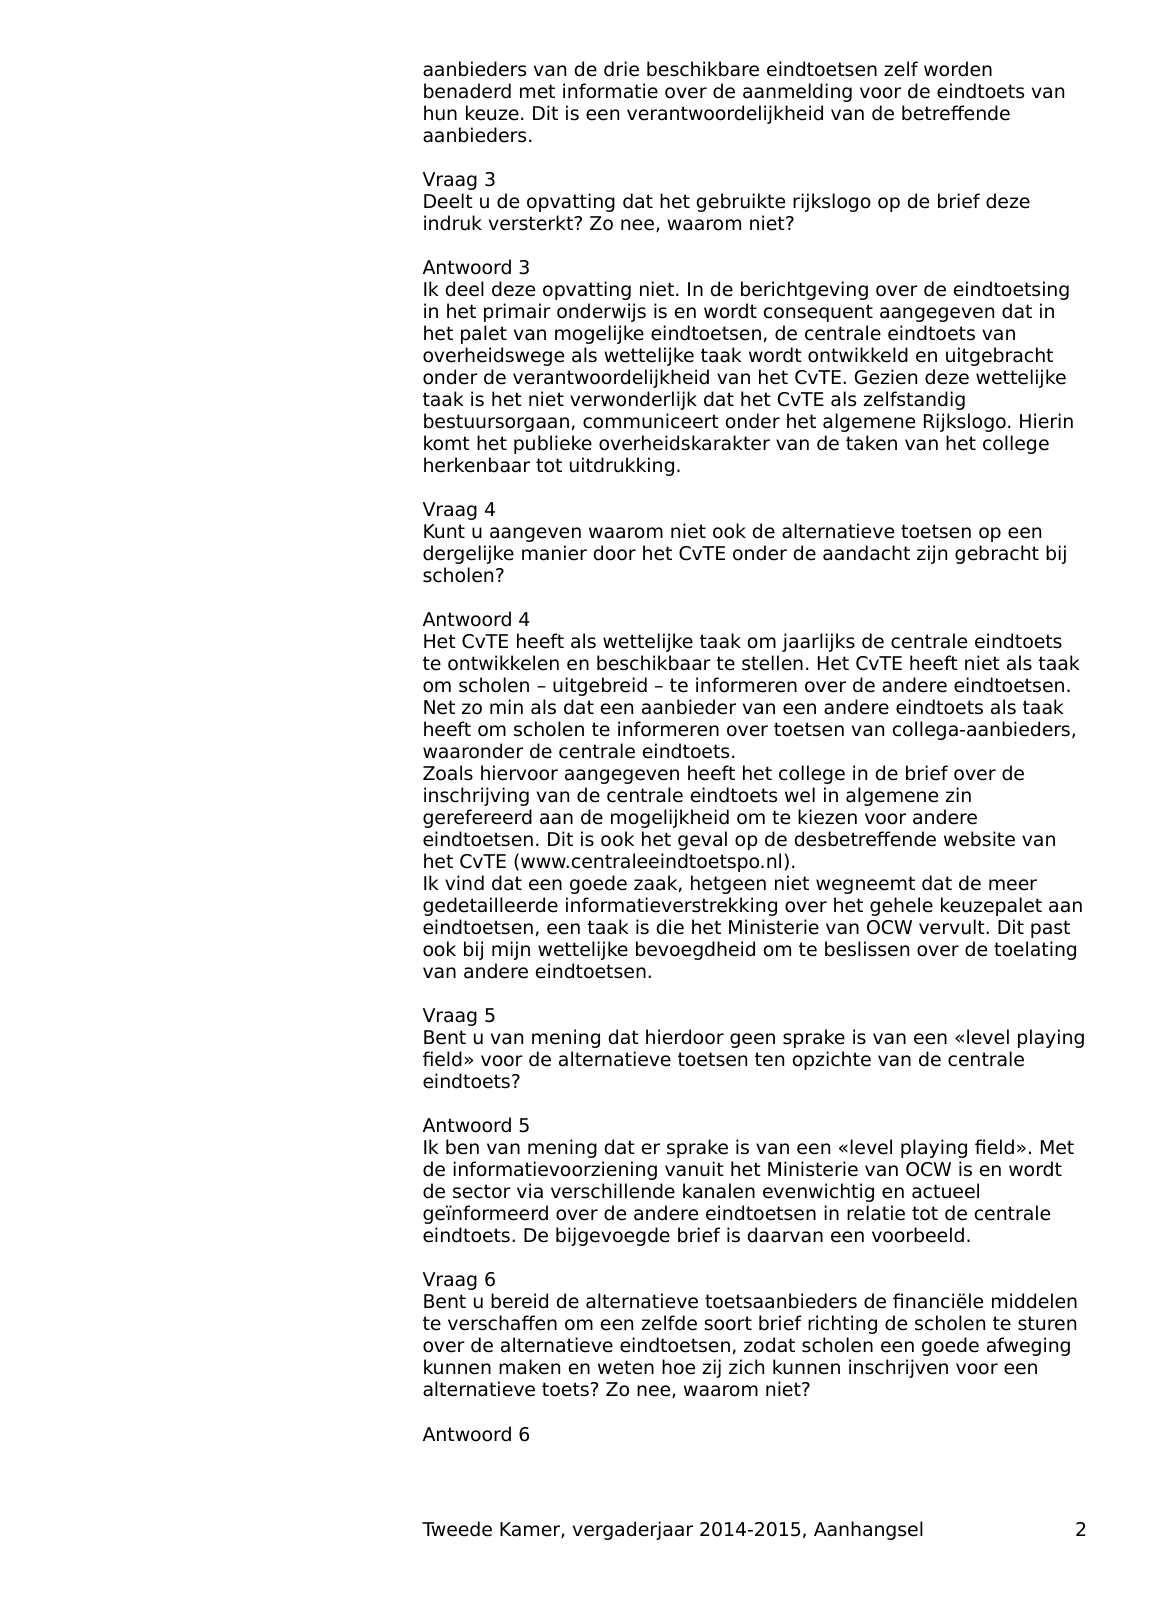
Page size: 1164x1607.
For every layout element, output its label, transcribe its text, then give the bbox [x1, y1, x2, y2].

text Bent u van mening dat hierdoor geen sprake is van een «level playing field» voor de alternatieve toetsen ten opzichte van de centrale eindtoets? [422, 1027, 1087, 1093]
text Het CvTE heeft als wettelijke taak om jaarlijks de centrale eindtoets te ontwikkelen en beschikbaar te stellen. Het CvTE heeft niet als taak om scholen – uitgebreid – te informeren over de andere eindtoetsen. Net zo min als dat een aanbieder van een andere eindtoets als taak heeft om scholen te informeren over toetsen van collega-aanbieders, waaronder de centrale eindtoets. [422, 631, 1087, 763]
text Antwoord 6 [422, 1423, 1087, 1445]
text Vraag 6 [422, 1269, 1087, 1291]
text Antwoord 3 [422, 257, 1087, 279]
text Ik vind dat een goede zaak, hetgeen niet wegneemt dat de meer gedetailleerde informatieverstrekking over het gehele keuzepalet aan eindtoetsen, een taak is die het Ministerie van OCW vervult. Dit past ook bij mijn wettelijke bevoegdheid om te beslissen over de toelating van andere eindtoetsen. [422, 873, 1087, 983]
text Antwoord 4 [422, 609, 1087, 631]
text Antwoord 5 [422, 1115, 1087, 1137]
text Vraag 5 [422, 1005, 1087, 1027]
text aanbieders van de drie beschikbare eindtoetsen zelf worden benaderd met informatie over de aanmelding voor de eindtoets van hun keuze. Dit is een verantwoordelijkheid van de betreffende aanbieders. [422, 59, 1087, 147]
text Vraag 4 [422, 499, 1087, 521]
text Vraag 3 [422, 169, 1087, 191]
text Kunt u aangeven waarom niet ook de alternatieve toetsen op een dergelijke manier door het CvTE onder de aandacht zijn gebracht bij scholen? [422, 521, 1087, 587]
text Deelt u de opvatting dat het gebruikte rijkslogo op de brief deze indruk versterkt? Zo nee, waarom niet? [422, 191, 1087, 235]
text Ik deel deze opvatting niet. In de berichtgeving over de eindtoetsing in het primair onderwijs is en wordt consequent aangegeven dat in het palet van mogelijke eindtoetsen, de centrale eindtoets van overheidswege als wettelijke taak wordt ontwikkeld en uitgebracht onder de verantwoordelijkheid van het CvTE. Gezien deze wettelijke taak is het niet verwonderlijk dat het CvTE als zelfstandig bestuursorgaan, communiceert onder het algemene Rijkslogo. Hierin komt het publieke overheidskarakter van de taken van het college herkenbaar tot uitdrukking. [422, 279, 1087, 477]
text Ik ben van mening dat er sprake is van een «level playing field». Met de informatievoorziening vanuit het Ministerie van OCW is en wordt de sector via verschillende kanalen evenwichtig en actueel geïnformeerd over de andere eindtoetsen in relatie tot de centrale eindtoets. De bijgevoegde brief is daarvan een voorbeeld. [422, 1137, 1087, 1247]
text Zoals hiervoor aangegeven heeft het college in de brief over de inschrijving van de centrale eindtoets wel in algemene zin gerefereerd aan de mogelijkheid om te kiezen voor andere eindtoetsen. Dit is ook het geval op de desbetreffende website van het CvTE (www.centraleeindtoetspo.nl). [422, 763, 1087, 873]
text Bent u bereid de alternatieve toetsaanbieders de financiële middelen te verschaffen om een zelfde soort brief richting de scholen te sturen over de alternatieve eindtoetsen, zodat scholen een goede afweging kunnen maken en weten hoe zij zich kunnen inschrijven voor een alternatieve toets? Zo nee, waarom niet? [422, 1291, 1087, 1401]
